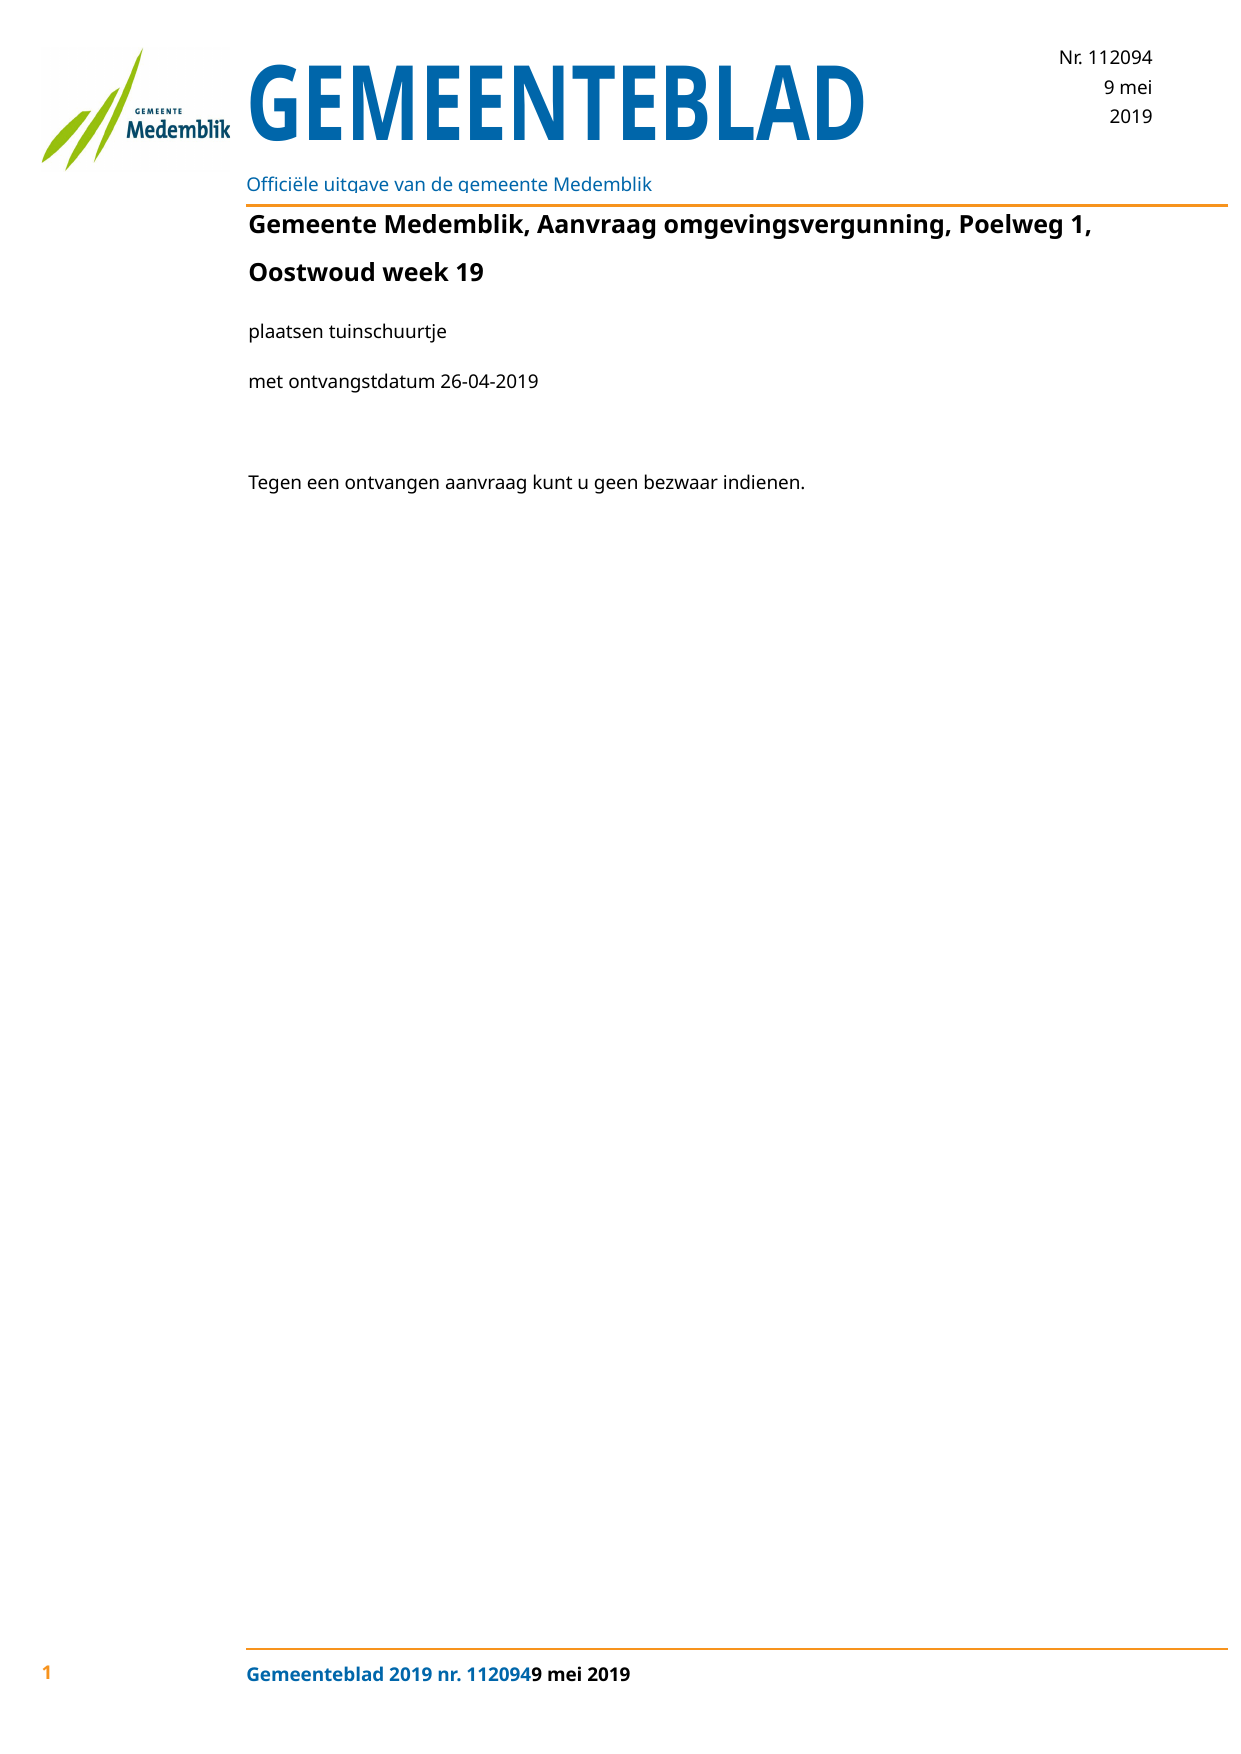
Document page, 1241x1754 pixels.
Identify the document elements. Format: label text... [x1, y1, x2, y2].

text plaatsen tuinschuurtje [248, 318, 1152, 344]
text Gemeente Medemblik, Aanvraag omgevingsvergunning, Poelweg 1, Oostwoud week 19 [248, 207, 1152, 288]
picture [41, 47, 231, 172]
text met ontvangstdatum 26-04-2019 [248, 368, 1152, 394]
text Tegen een ontvangen aanvraag kunt u geen bezwaar indienen. [248, 469, 1152, 495]
